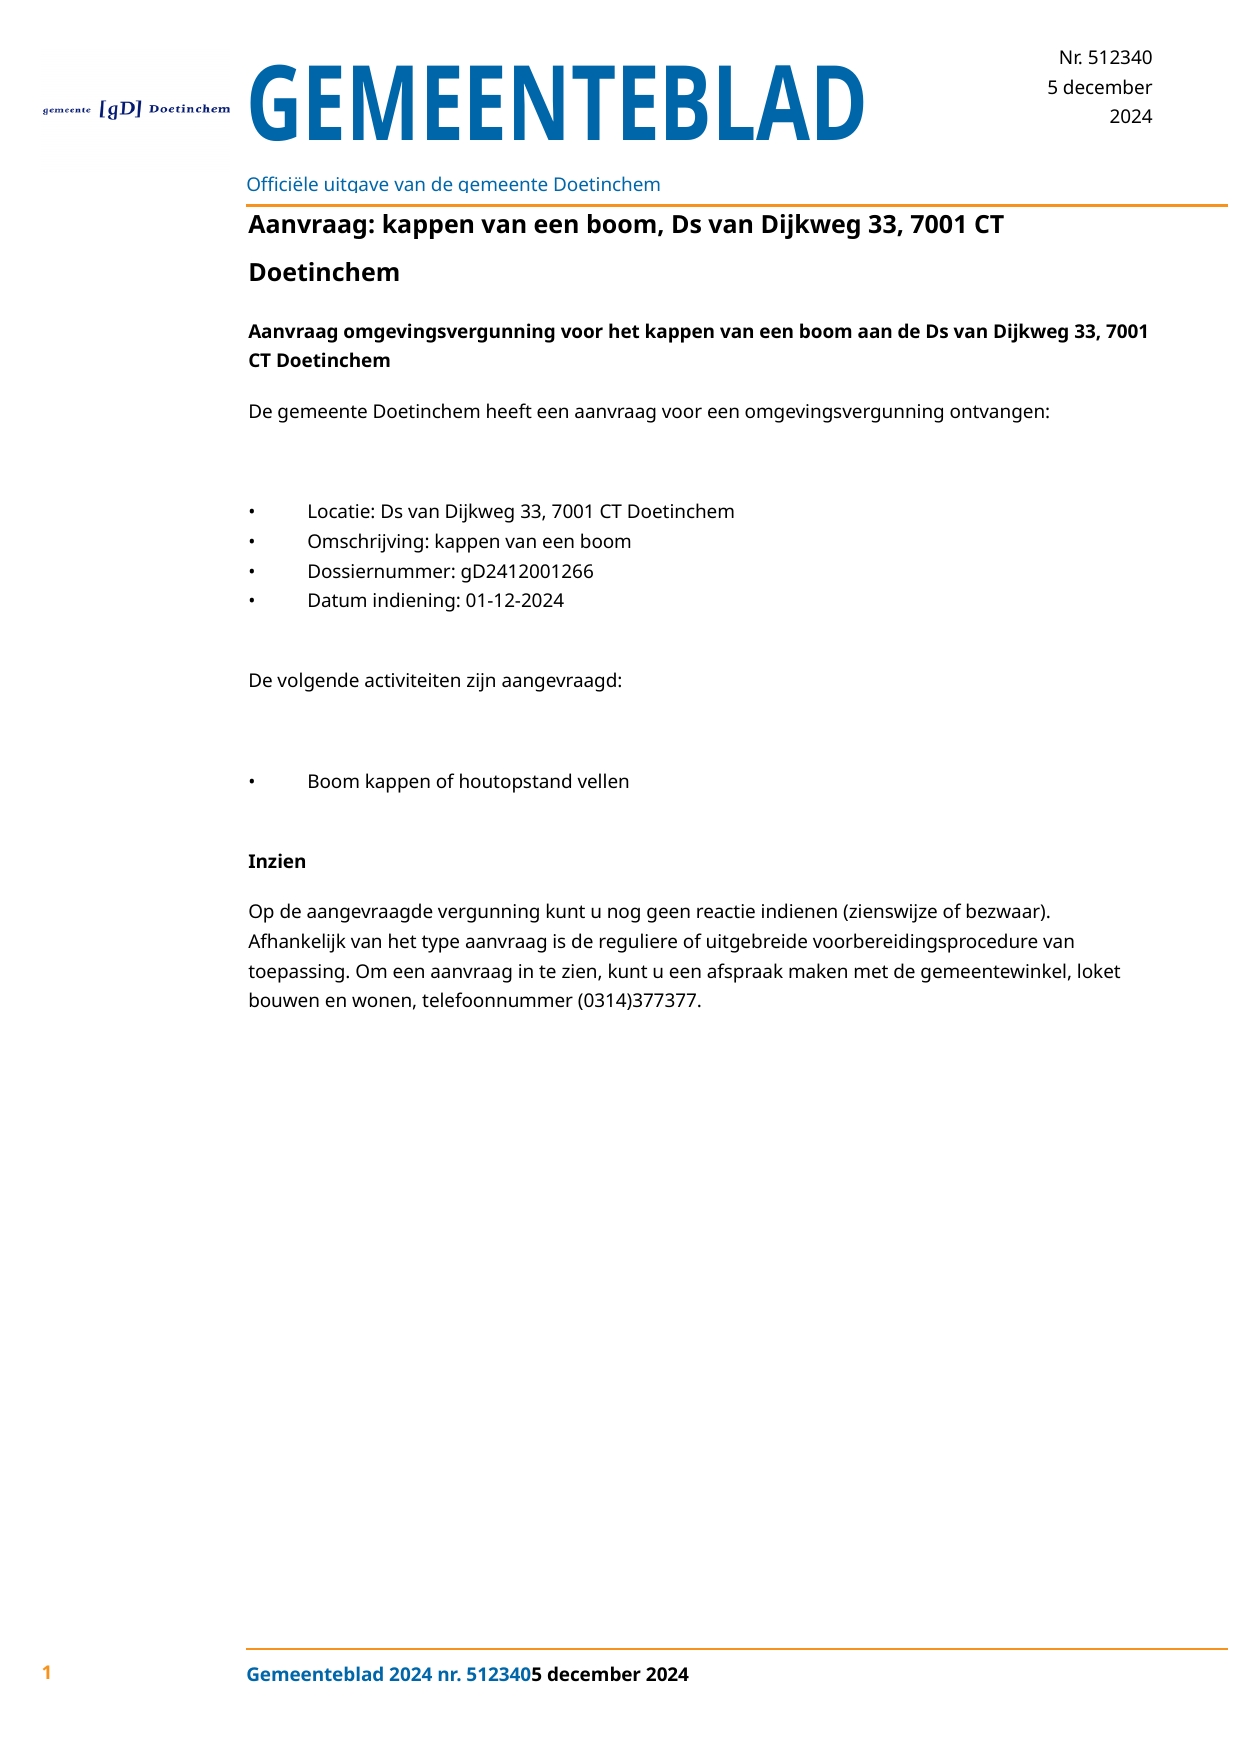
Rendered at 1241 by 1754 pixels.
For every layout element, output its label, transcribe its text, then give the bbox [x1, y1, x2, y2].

text De volgende activiteiten zijn aangevraagd: [248, 667, 1152, 693]
text Op de aangevraagde vergunning kunt u nog geen reactie indienen (zienswijze of bezwaar). Afhankelijk van het type aanvraag is de reguliere of uitgebreide voorbereidingsprocedure van toepassing. Om een aanvraag in te zien, kunt u een afspraak maken met de gemeentewinkel, loket bouwen en wonen, telefoonnummer (0314)377377. [248, 899, 1152, 1013]
list Locatie: Ds van Dijkweg 33, 7001 CT Doetinchem [248, 499, 1152, 524]
text Aanvraag omgevingsvergunning voor het kappen van een boom aan de Ds van Dijkweg 33, 7001 CT Doetinchem [248, 318, 1152, 373]
text De gemeente Doetinchem heeft een aanvraag voor een omgevingsvergunning ontvangen: [248, 398, 1152, 424]
text Inzien [248, 848, 1152, 874]
list Boom kappen of houtopstand vellen [248, 768, 1152, 794]
list Dossiernummer: gD2412001266 [248, 558, 1152, 584]
list Omschrijving: kappen van een boom [248, 528, 1152, 554]
list Datum indiening: 01-12-2024 [248, 587, 1152, 613]
picture [41, 47, 231, 172]
text Aanvraag: kappen van een boom, Ds van Dijkweg 33, 7001 CT Doetinchem [248, 207, 1152, 288]
